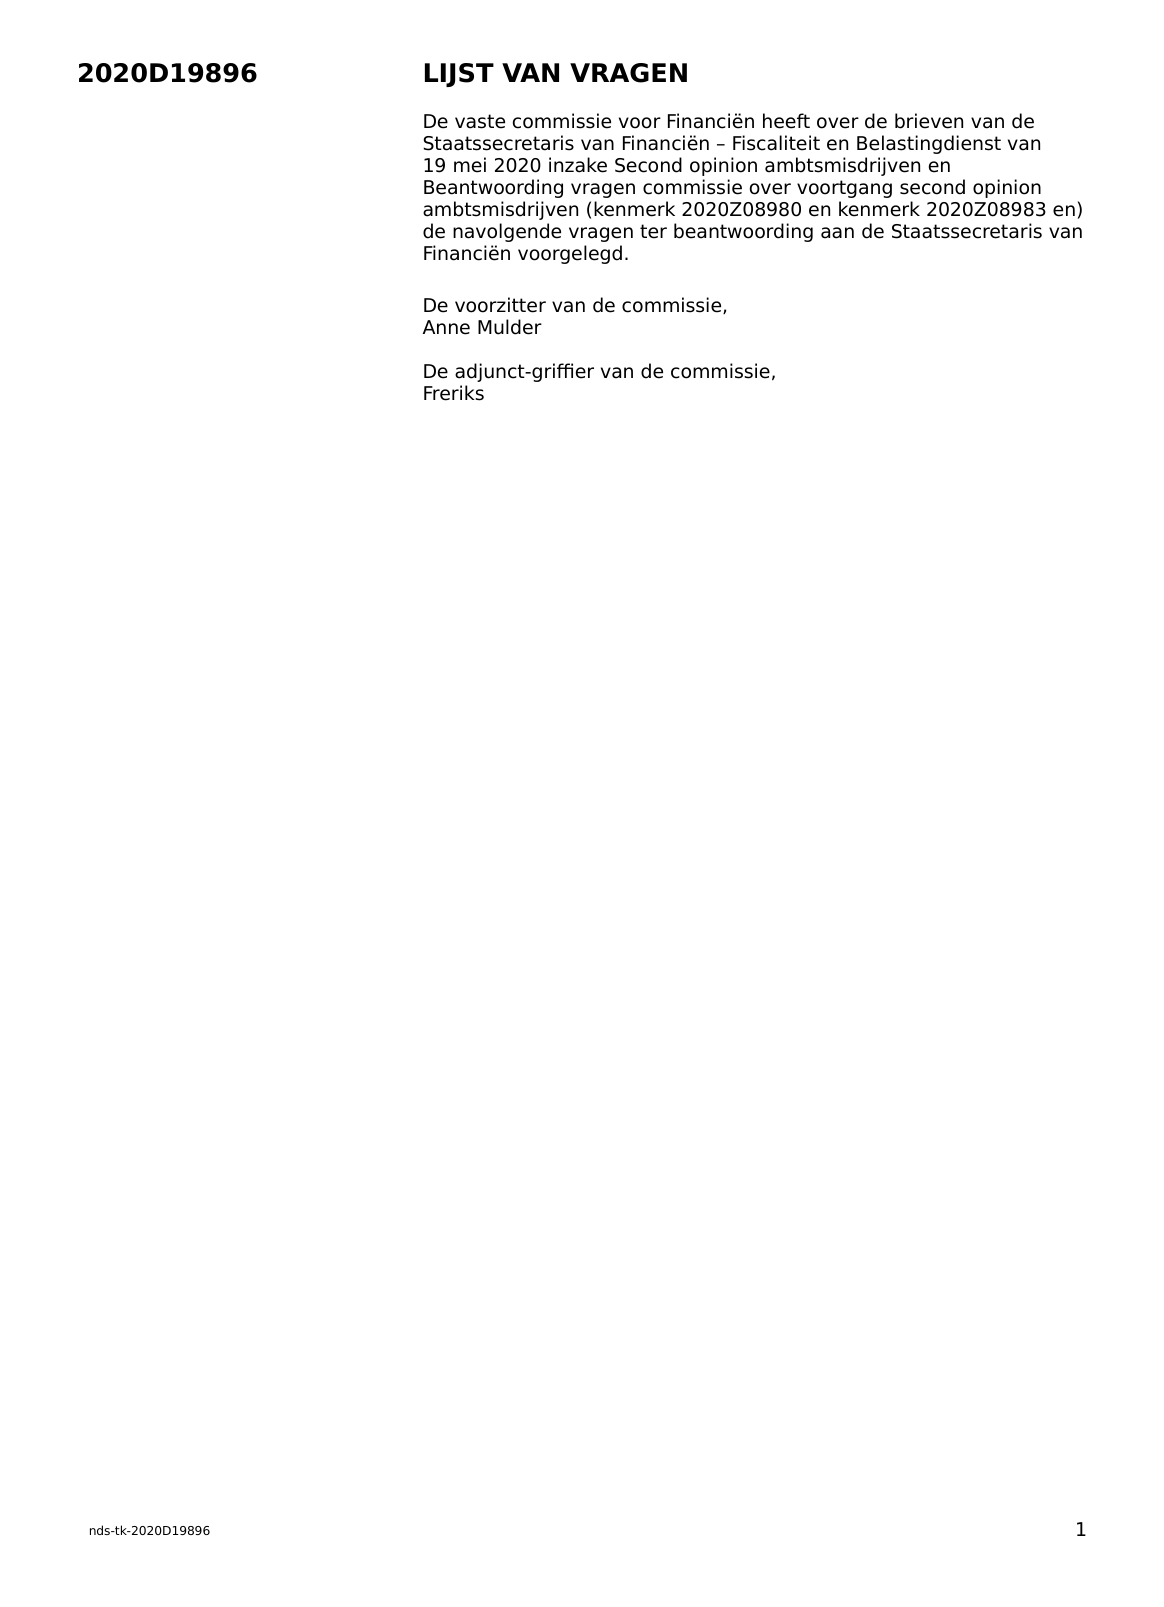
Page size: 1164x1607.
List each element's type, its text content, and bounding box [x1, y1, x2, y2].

text De voorzitter van de commissie, Anne Mulder [422, 295, 1087, 339]
text De vaste commissie voor Financiën heeft over de brieven van de Staatssecretaris van Financiën – Fiscaliteit en Belastingdienst van 19 mei 2020 inzake Second opinion ambtsmisdrijven en Beantwoording vragen commissie over voortgang second opinion ambtsmisdrijven (kenmerk 2020Z08980 en kenmerk 2020Z08983 en) de navolgende vragen ter beantwoording aan de Staatssecretaris van Financiën voorgelegd. [422, 111, 1087, 265]
text 2020D19896 LIJST VAN VRAGEN [77, 59, 1087, 89]
text De adjunct-griffier van de commissie, Freriks [422, 361, 1087, 405]
text nds-tk-2020D19896 [88, 1524, 323, 1538]
